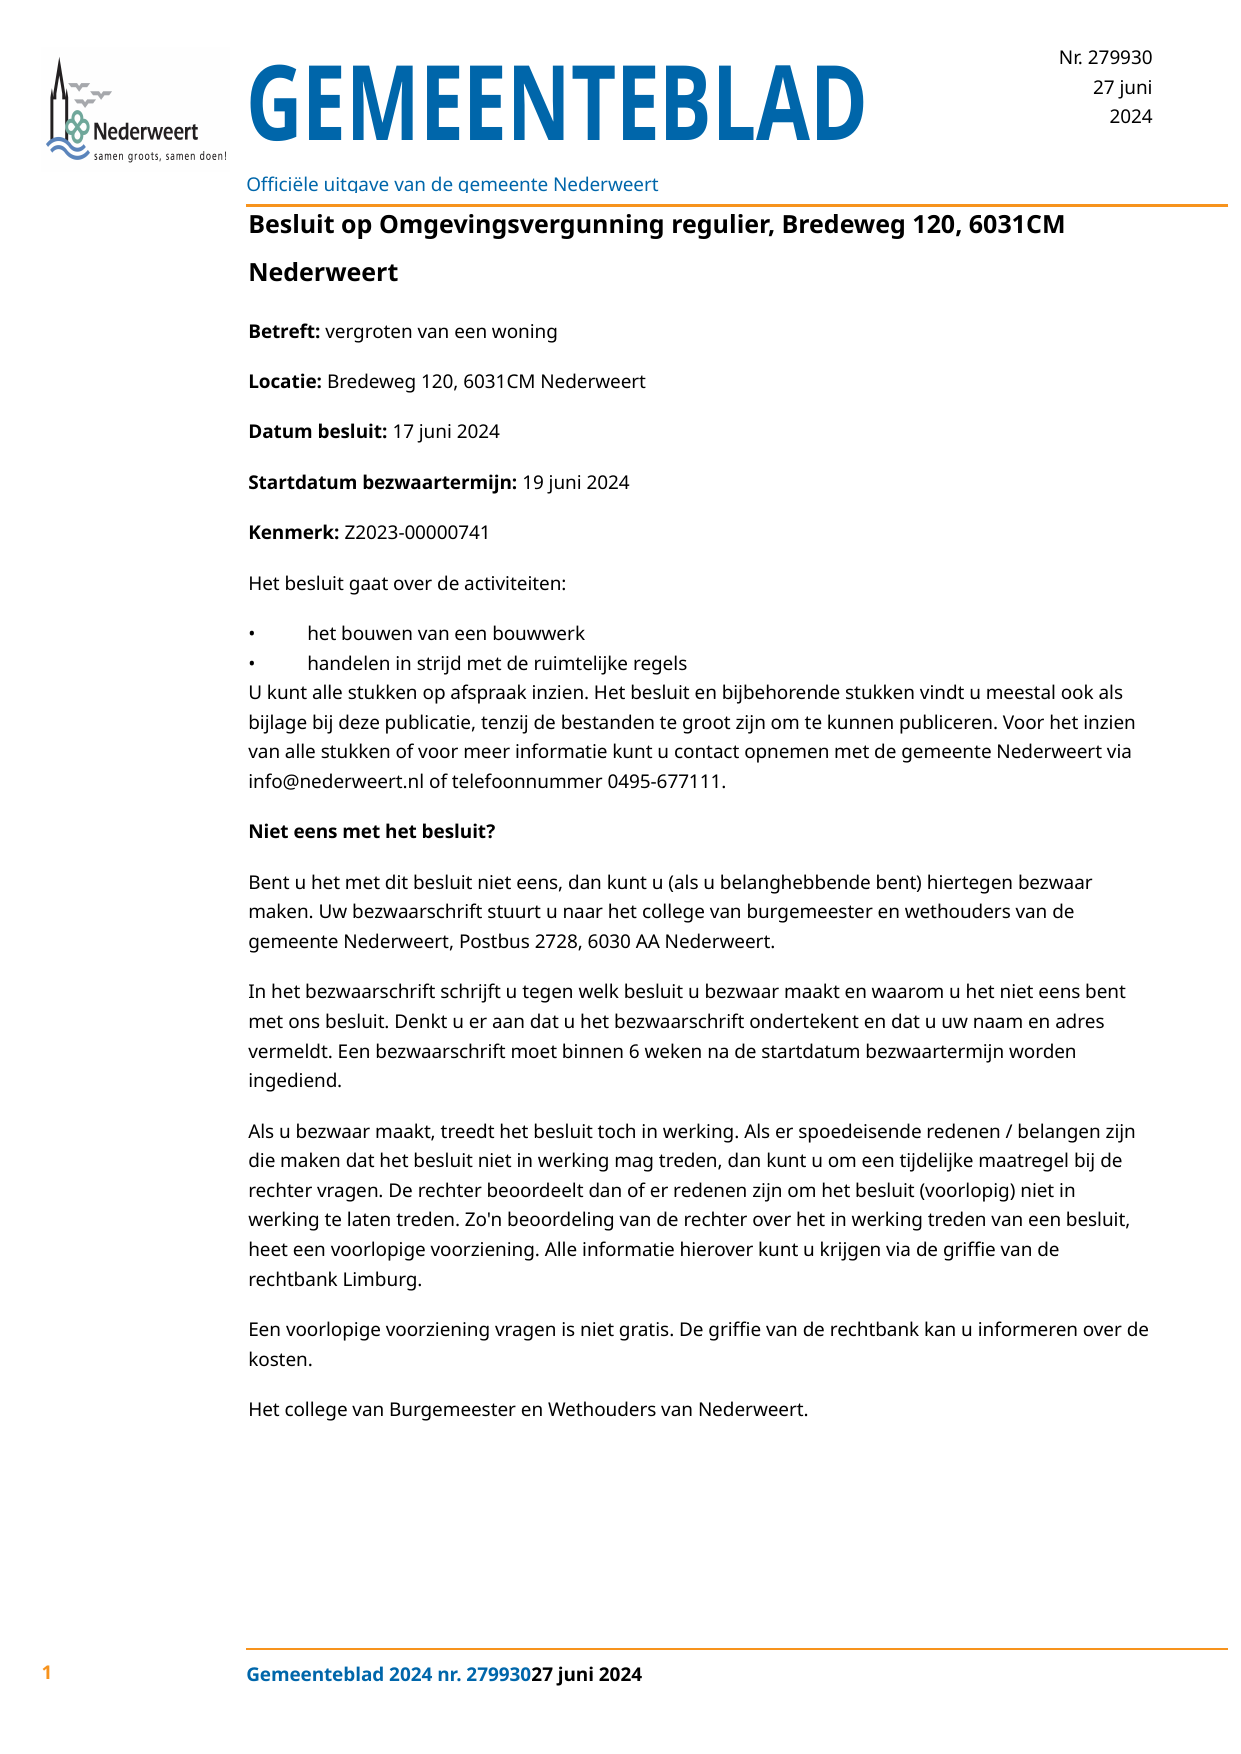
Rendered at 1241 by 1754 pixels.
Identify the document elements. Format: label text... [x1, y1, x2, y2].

list het bouwen van een bouwwerk [248, 620, 1152, 646]
text Het besluit gaat over de activiteiten: [248, 570, 1152, 596]
text Als u bezwaar maakt, treedt het besluit toch in werking. Als er spoedeisende redenen / belangen zijn die maken dat het besluit niet in werking mag treden, dan kunt u om een tijdelijke maatregel bij de rechter vragen. De rechter beoordeelt dan of er redenen zijn om het besluit (voorlopig) niet in werking te laten treden. Zo'n beoordeling van de rechter over het in werking treden van een besluit, heet een voorlopige voorziening. Alle informatie hierover kunt u krijgen via de griffie van de rechtbank Limburg. [248, 1118, 1152, 1292]
text Bent u het met dit besluit niet eens, dan kunt u (als u belanghebbende bent) hiertegen bezwaar maken. Uw bezwaarschrift stuurt u naar het college van burgemeester en wethouders van de gemeente Nederweert, Postbus 2728, 6030 AA Nederweert. [248, 869, 1152, 954]
text Betreft: vergroten van een woning [248, 318, 1152, 344]
list handelen in strijd met de ruimtelijke regels [248, 650, 1152, 676]
text Startdatum bezwaartermijn: 19 juni 2024 [248, 469, 1152, 495]
text Locatie: Bredeweg 120, 6031CM Nederweert [248, 368, 1152, 394]
picture [41, 47, 231, 172]
text Niet eens met het besluit? [248, 819, 1152, 844]
text U kunt alle stukken op afspraak inzien. Het besluit en bijbehorende stukken vindt u meestal ook als bijlage bij deze publicatie, tenzij de bestanden te groot zijn om te kunnen publiceren. Voor het inzien van alle stukken of voor meer informatie kunt u contact opnemen met de gemeente Nederweert via info@nederweert.nl of telefoonnummer 0495-677111. [248, 679, 1152, 794]
text Datum besluit: 17 juni 2024 [248, 419, 1152, 444]
text Het college van Burgemeester en Wethouders van Nederweert. [248, 1396, 1152, 1422]
text Besluit op Omgevingsvergunning regulier, Bredeweg 120, 6031CM Nederweert [248, 207, 1152, 288]
text Een voorlopige voorziening vragen is niet gratis. De griffie van de rechtbank kan u informeren over de kosten. [248, 1316, 1152, 1372]
text Kenmerk: Z2023-00000741 [248, 519, 1152, 545]
text In het bezwaarschrift schrijft u tegen welk besluit u bezwaar maakt en waarom u het niet eens bent met ons besluit. Denkt u er aan dat u het bezwaarschrift ondertekent en dat u uw naam en adres vermeldt. Een bezwaarschrift moet binnen 6 weken na de startdatum bezwaartermijn worden ingediend. [248, 979, 1152, 1093]
